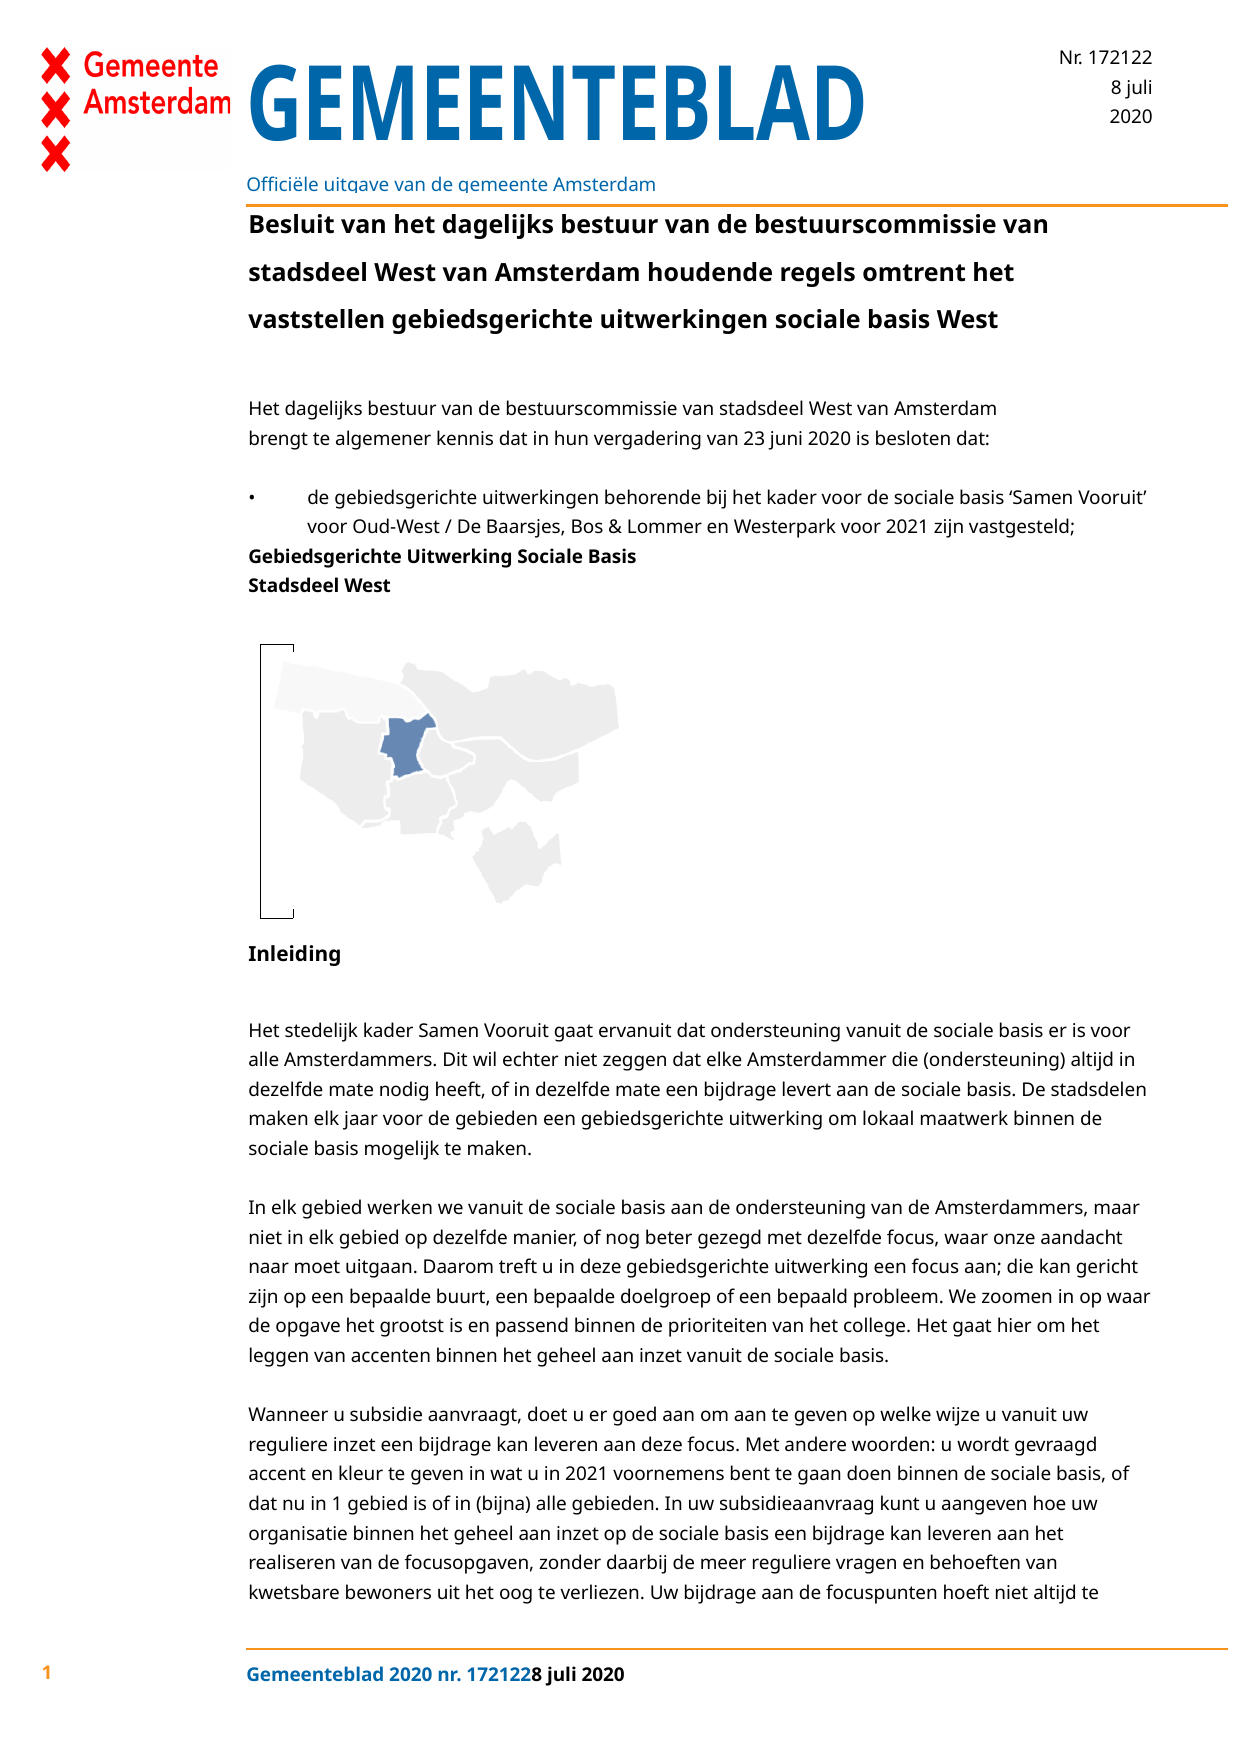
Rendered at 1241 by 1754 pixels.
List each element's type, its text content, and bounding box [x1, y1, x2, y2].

text Het stedelijk kader Samen Vooruit gaat ervanuit dat ondersteuning vanuit de sociale basis er is voor alle Amsterdammers. Dit wil echter niet zeggen dat elke Amsterdammer die (ondersteuning) altijd in dezelfde mate nodig heeft, of in dezelfde mate een bijdrage levert aan de sociale basis. De stadsdelen maken elk jaar voor de gebieden een gebiedsgerichte uitwerking om lokaal maatwerk binnen de sociale basis mogelijk te maken. [248, 1017, 1152, 1161]
text Besluit van het dagelijks bestuur van de bestuurscommissie van stadsdeel West van Amsterdam houdende regels omtrent het vaststellen gebiedsgerichte uitwerkingen sociale basis West [248, 207, 1152, 336]
picture [41, 47, 231, 172]
text Wanneer u subsidie aanvraagt, doet u er goed aan om aan te geven op welke wijze u vanuit uw reguliere inzet een bijdrage kan leveren aan deze focus. Met andere woorden: u wordt gevraagd accent en kleur te geven in wat u in 2021 voornemens bent te gaan doen binnen de sociale basis, of dat nu in 1 gebied is of in (bijna) alle gebieden. In uw subsidieaanvraag kunt u aangeven hoe uw organisatie binnen het geheel aan inzet op de sociale basis een bijdrage kan leveren aan het realiseren van de focusopgaven, zonder daarbij de meer reguliere vragen en behoeften van kwetsbare bewoners uit het oog te verliezen. Uw bijdrage aan de focuspunten hoeft niet altijd te [248, 1401, 1152, 1605]
text In elk gebied werken we vanuit de sociale basis aan de ondersteuning van de Amsterdammers, maar niet in elk gebied op dezelfde manier, of nog beter gezegd met dezelfde focus, waar onze aandacht naar moet uitgaan. Daarom treft u in deze gebiedsgerichte uitwerking een focus aan; die kan gericht zijn op een bepaalde buurt, een bepaalde doelgroep of een bepaald probleem. We zoomen in op waar de opgave het grootst is en passend binnen de prioriteiten van het college. Het gaat hier om het leggen van accenten binnen het geheel aan inzet vanuit de sociale basis. [248, 1194, 1152, 1368]
text Inleiding [248, 939, 1152, 968]
text brengt te algemener kennis dat in hun vergadering van 23 juni 2020 is besloten dat: [248, 425, 1152, 450]
text Stadsdeel West [248, 573, 1152, 598]
text Het dagelijks bestuur van de bestuurscommissie van stadsdeel West van Amsterdam [248, 395, 1152, 421]
list de gebiedsgerichte uitwerkingen behorende bij het kader voor de sociale basis ‘Samen Vooruit’ voor Oud-West / De Baarsjes, Bos & Lommer en Westerpark voor 2021 zijn vastgesteld; [248, 484, 1152, 539]
picture [268, 652, 624, 909]
text Gebiedsgerichte Uitwerking Sociale Basis [248, 543, 1152, 569]
